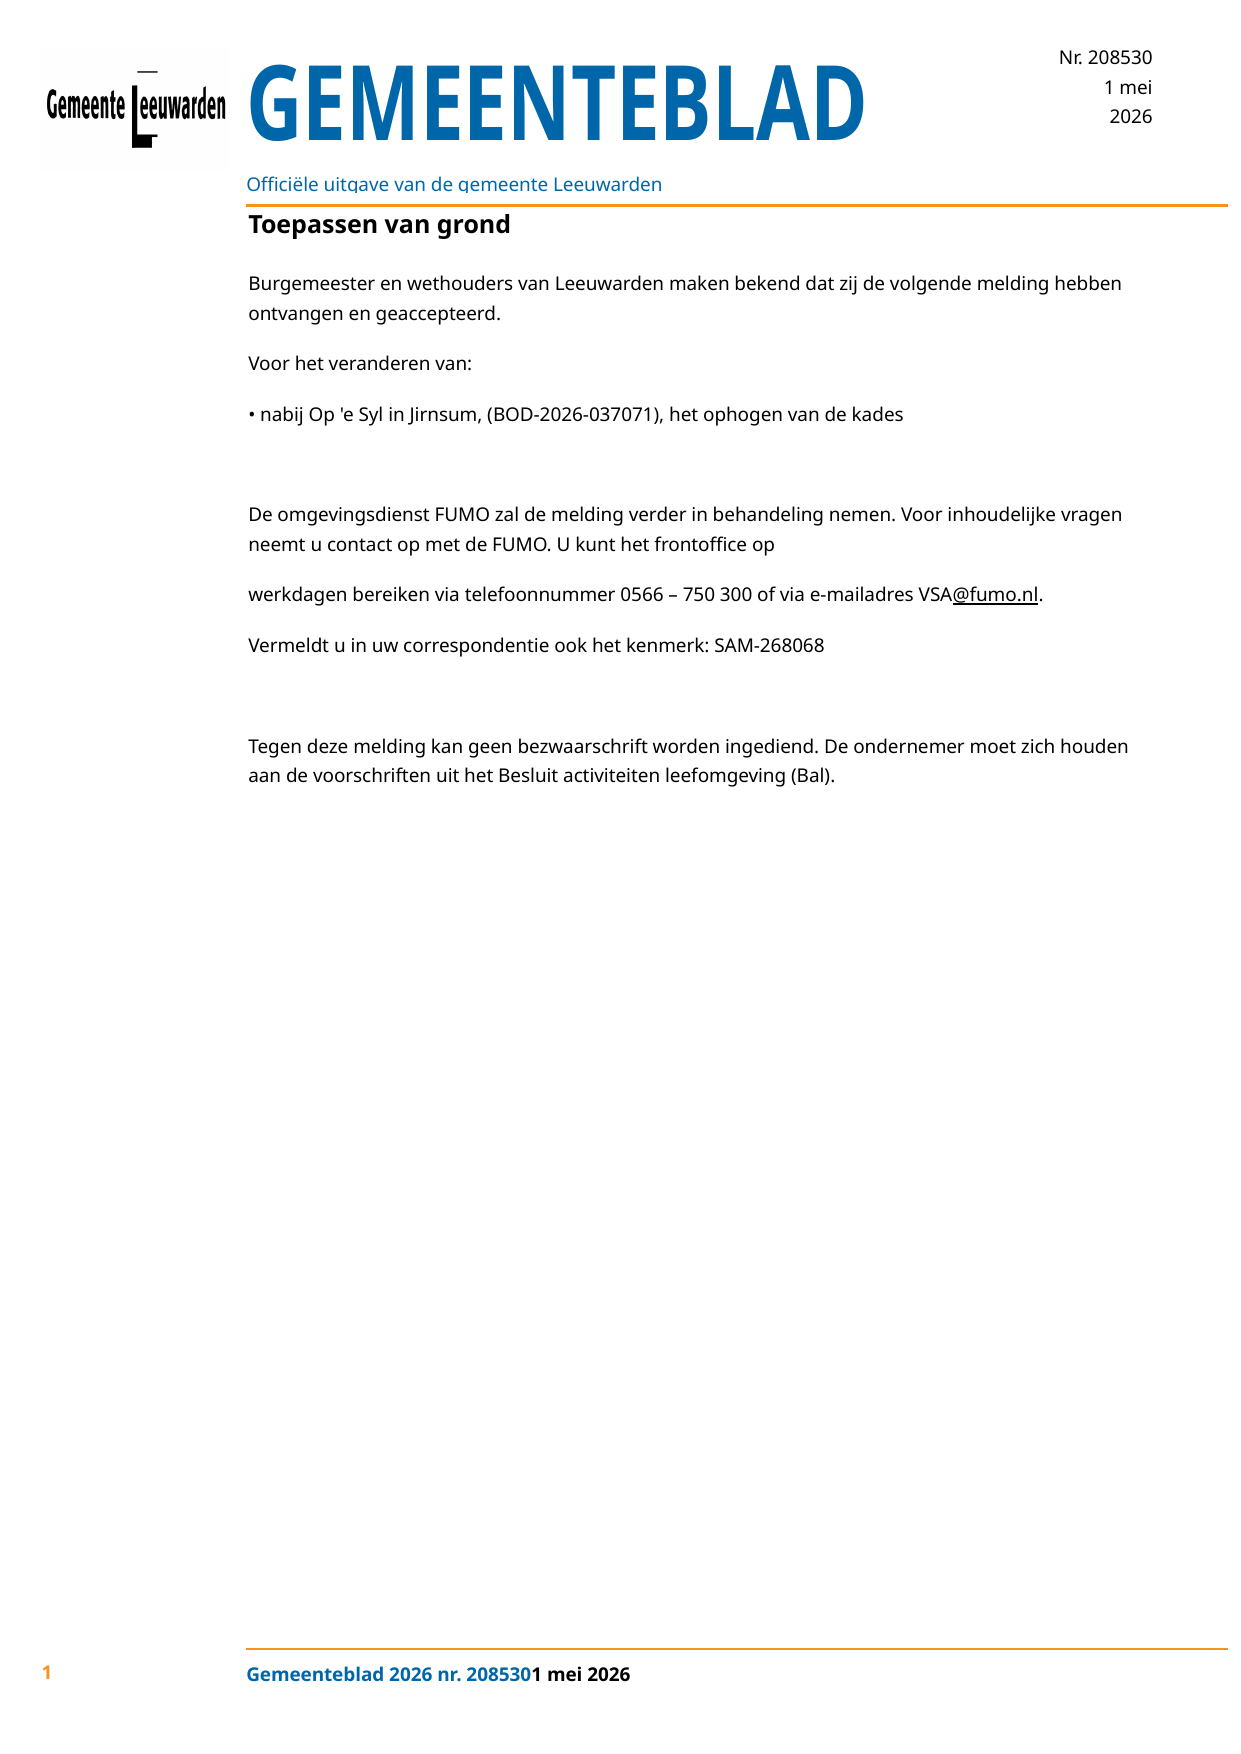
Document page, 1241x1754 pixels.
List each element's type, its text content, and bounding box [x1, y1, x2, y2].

text Burgemeester en wethouders van Leeuwarden maken bekend dat zij de volgende melding hebben ontvangen en geaccepteerd. [248, 270, 1152, 326]
text Voor het veranderen van: [248, 350, 1152, 376]
text De omgevingsdienst FUMO zal de melding verder in behandeling nemen. Voor inhoudelijke vragen neemt u contact op met de FUMO. U kunt het frontoffice op [248, 502, 1152, 557]
text • nabij Op 'e Syl in Jirnsum, (BOD-2026-037071), het ophogen van de kades [248, 401, 1152, 426]
text Vermeldt u in uw correspondentie ook het kenmerk: SAM-268068 [248, 632, 1152, 658]
picture [41, 47, 231, 172]
text Toepassen van grond [248, 207, 1152, 241]
text Tegen deze melding kan geen bezwaarschrift worden ingediend. De ondernemer moet zich houden aan de voorschriften uit het Besluit activiteiten leefomgeving (Bal). [248, 733, 1152, 788]
text werkdagen bereiken via telefoonnummer 0566 – 750 300 of via e-mailadres VSA@fumo.nl. [248, 582, 1152, 607]
